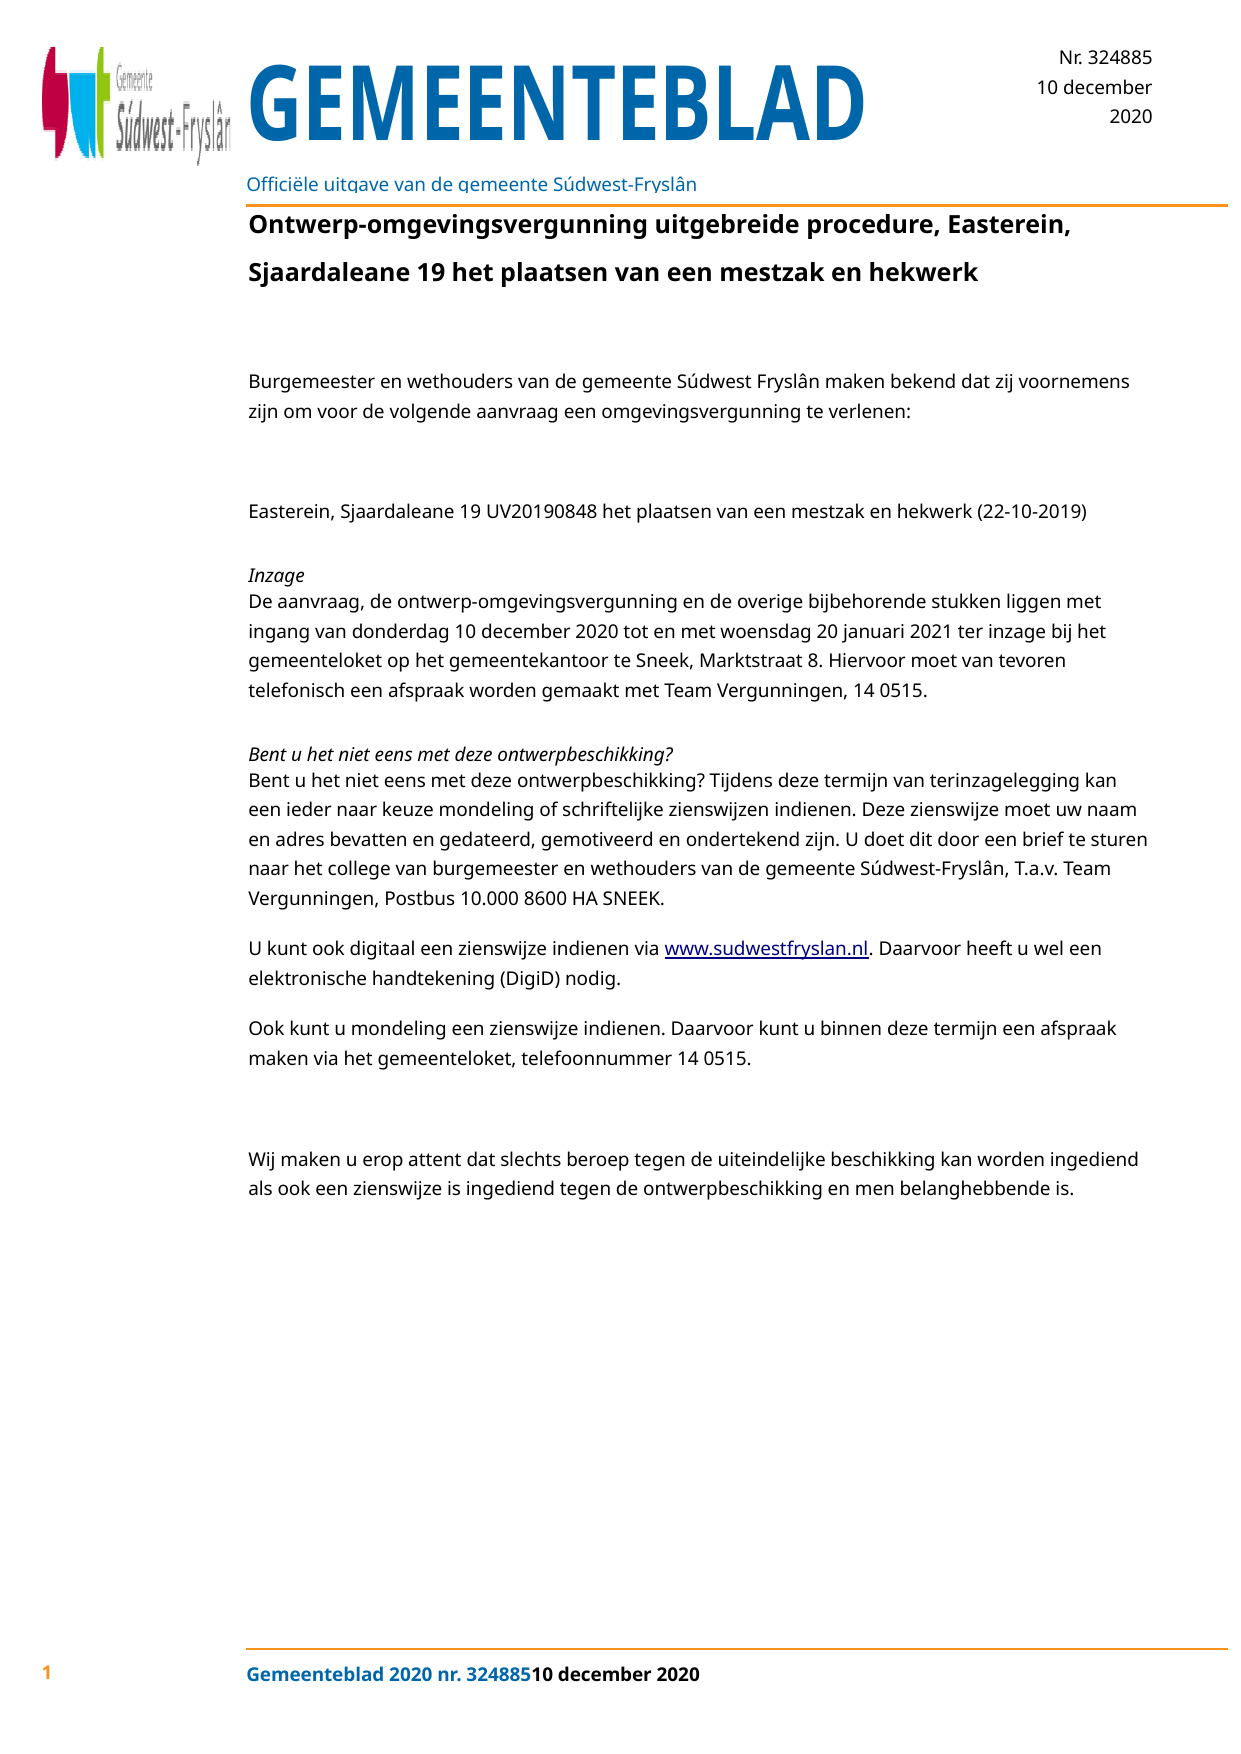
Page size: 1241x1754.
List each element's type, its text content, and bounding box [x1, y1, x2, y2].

text De aanvraag, de ontwerp-omgevingsvergunning en de overige bijbehorende stukken liggen met ingang van donderdag 10 december 2020 tot en met woensdag 20 januari 2021 ter inzage bij het gemeenteloket op het gemeentekantoor te Sneek, Marktstraat 8. Hiervoor moet van tevoren telefonisch een afspraak worden gemaakt met Team Vergunningen, 14 0515. [248, 588, 1152, 703]
text Wij maken u erop attent dat slechts beroep tegen de uiteindelijke beschikking kan worden ingediend als ook een zienswijze is ingediend tegen de ontwerpbeschikking en men belanghebbende is. [248, 1146, 1152, 1201]
text Bent u het niet eens met deze ontwerpbeschikking? [248, 741, 1152, 767]
text Easterein, Sjaardaleane 19 UV20190848 het plaatsen van een mestzak en hekwerk (22-10-2019) [248, 499, 1152, 524]
text Burgemeester en wethouders van de gemeente Súdwest Fryslân maken bekend dat zij voornemens zijn om voor de volgende aanvraag een omgevingsvergunning te verlenen: [248, 368, 1152, 424]
text Inzage [248, 563, 1152, 588]
picture [41, 47, 231, 172]
text U kunt ook digitaal een zienswijze indienen via www.sudwestfryslan.nl. Daarvoor heeft u wel een elektronische handtekening (DigiD) nodig. [248, 936, 1152, 991]
text Ook kunt u mondeling een zienswijze indienen. Daarvoor kunt u binnen deze termijn een afspraak maken via het gemeenteloket, telefoonnummer 14 0515. [248, 1016, 1152, 1071]
text Ontwerp-omgevingsvergunning uitgebreide procedure, Easterein, Sjaardaleane 19 het plaatsen van een mestzak en hekwerk [248, 207, 1152, 288]
text Bent u het niet eens met deze ontwerpbeschikking? Tijdens deze termijn van terinzagelegging kan een ieder naar keuze mondeling of schriftelijke zienswijzen indienen. Deze zienswijze moet uw naam en adres bevatten en gedateerd, gemotiveerd en ondertekend zijn. U doet dit door een brief te sturen naar het college van burgemeester en wethouders van de gemeente Súdwest-Fryslân, T.a.v. Team Vergunningen, Postbus 10.000 8600 HA SNEEK. [248, 767, 1152, 911]
